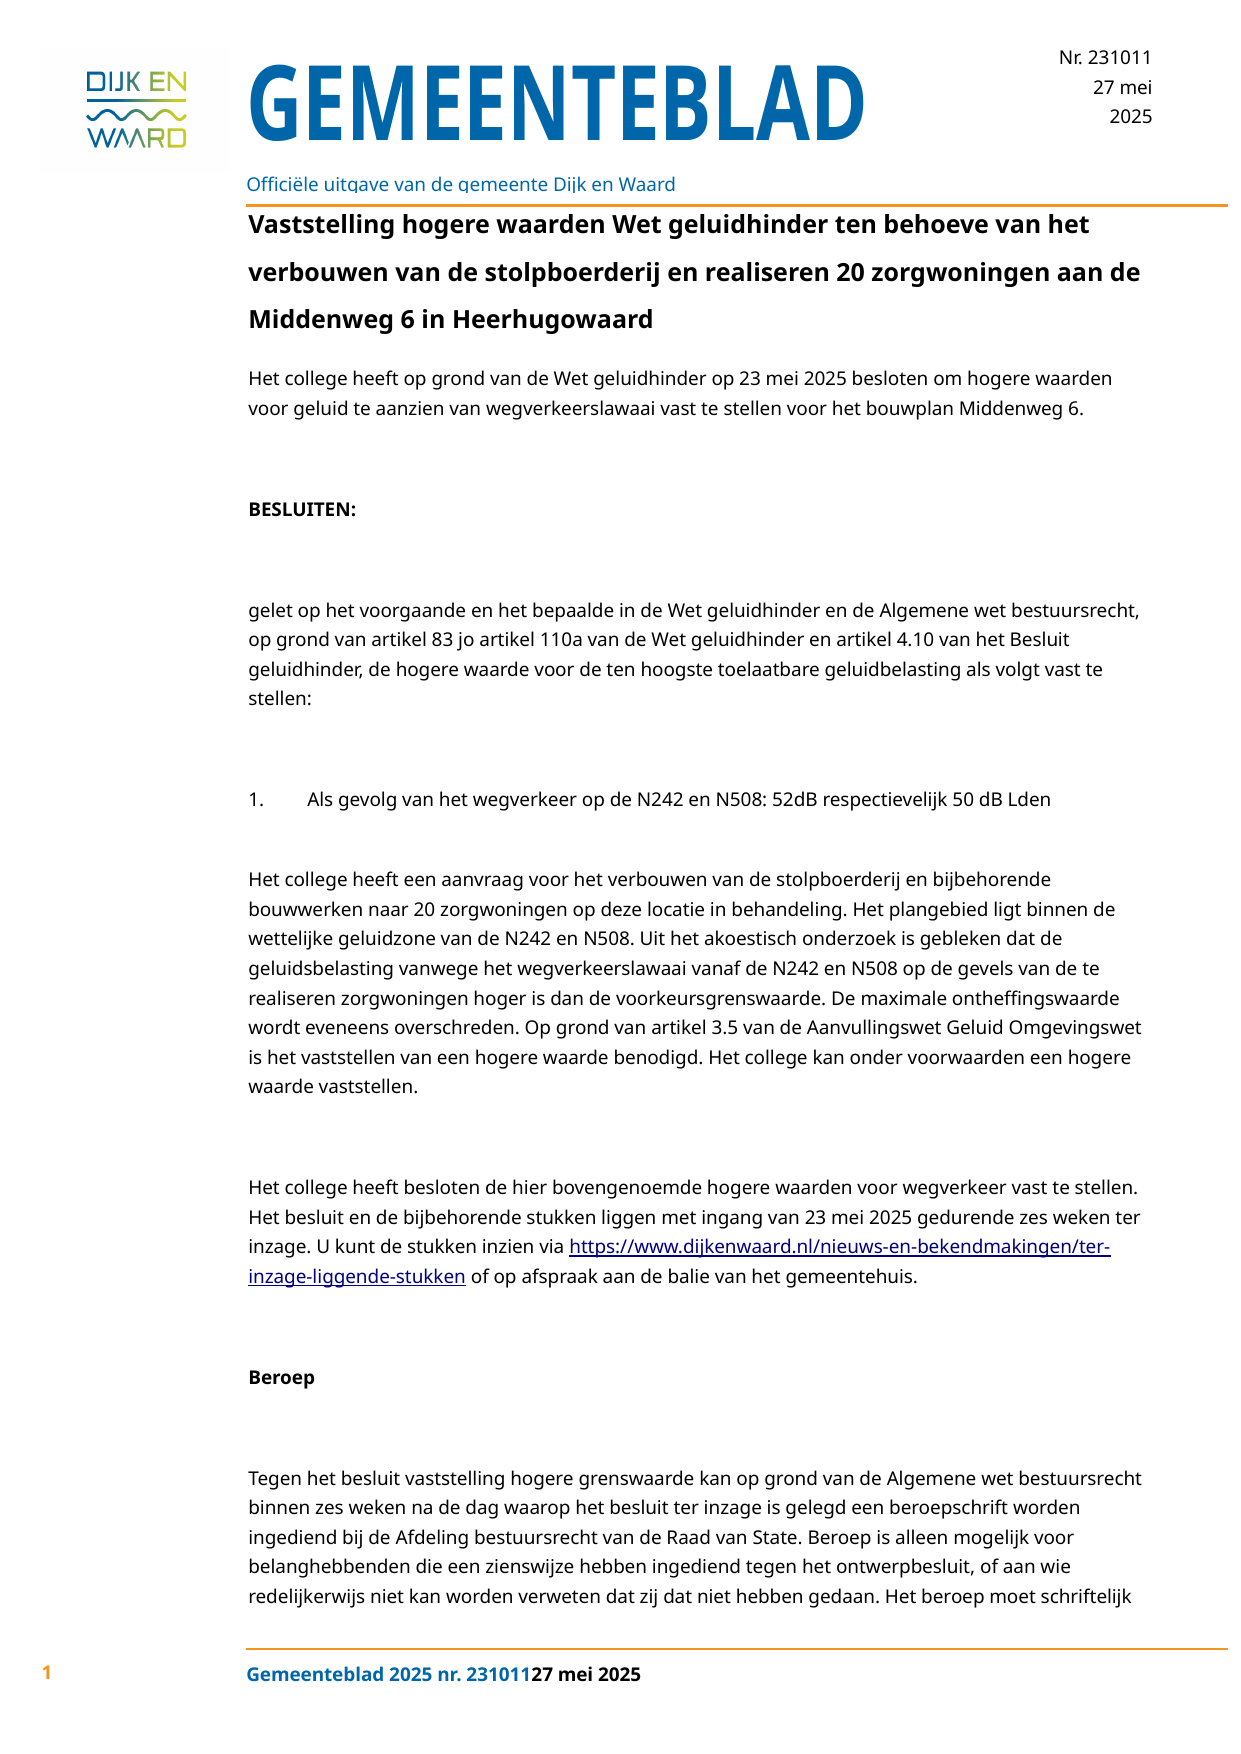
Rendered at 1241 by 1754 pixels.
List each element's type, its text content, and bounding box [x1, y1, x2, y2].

text Het college heeft op grond van de Wet geluidhinder op 23 mei 2025 besloten om hogere waarden voor geluid te aanzien van wegverkeerslawaai vast te stellen voor het bouwplan Middenweg 6. [248, 366, 1152, 421]
text Tegen het besluit vaststelling hogere grenswaarde kan op grond van de Algemene wet bestuursrecht binnen zes weken na de dag waarop het besluit ter inzage is gelegd een beroepschrift worden ingediend bij de Afdeling bestuursrecht van de Raad van State. Beroep is alleen mogelijk voor belanghebbenden die een zienswijze hebben ingediend tegen het ontwerpbesluit, of aan wie redelijkerwijs niet kan worden verweten dat zij dat niet hebben gedaan. Het beroep moet schriftelijk [248, 1465, 1152, 1609]
text BESLUITEN: [248, 496, 1152, 522]
text Vaststelling hogere waarden Wet geluidhinder ten behoeve van het verbouwen van de stolpboerderij en realiseren 20 zorgwoningen aan de Middenweg 6 in Heerhugowaard [248, 207, 1152, 336]
text Beroep [248, 1364, 1152, 1389]
picture [41, 47, 231, 172]
text Het college heeft besloten de hier bovengenoemde hogere waarden voor wegverkeer vast te stellen. Het besluit en de bijbehorende stukken liggen met ingang van 23 mei 2025 gedurende zes weken ter inzage. U kunt de stukken inzien via https://www.dijkenwaard.nl/nieuws-en-bekendmakingen/ter-inzage-liggende-stukken of op afspraak aan de balie van het gemeentehuis. [248, 1174, 1152, 1289]
text gelet op het voorgaande en het bepaalde in de Wet geluidhinder en de Algemene wet bestuursrecht, op grond van artikel 83 jo artikel 110a van de Wet geluidhinder en artikel 4.10 van het Besluit geluidhinder, de hogere waarde voor de ten hoogste toelaatbare geluidbelasting als volgt vast te stellen: [248, 597, 1152, 711]
list Als gevolg van het wegverkeer op de N242 en N508: 52dB respectievelijk 50 dB Lden [248, 786, 1152, 812]
text Het college heeft een aanvraag voor het verbouwen van de stolpboerderij en bijbehorende bouwwerken naar 20 zorgwoningen op deze locatie in behandeling. Het plangebied ligt binnen de wettelijke geluidzone van de N242 en N508. Uit het akoestisch onderzoek is gebleken dat de geluidsbelasting vanwege het wegverkeerslawaai vanaf de N242 en N508 op de gevels van de te realiseren zorgwoningen hoger is dan de voorkeursgrenswaarde. De maximale ontheffingswaarde wordt eveneens overschreden. Op grond van artikel 3.5 van de Aanvullingswet Geluid Omgevingswet is het vaststellen van een hogere waarde benodigd. Het college kan onder voorwaarden een hogere waarde vaststellen. [248, 866, 1152, 1099]
